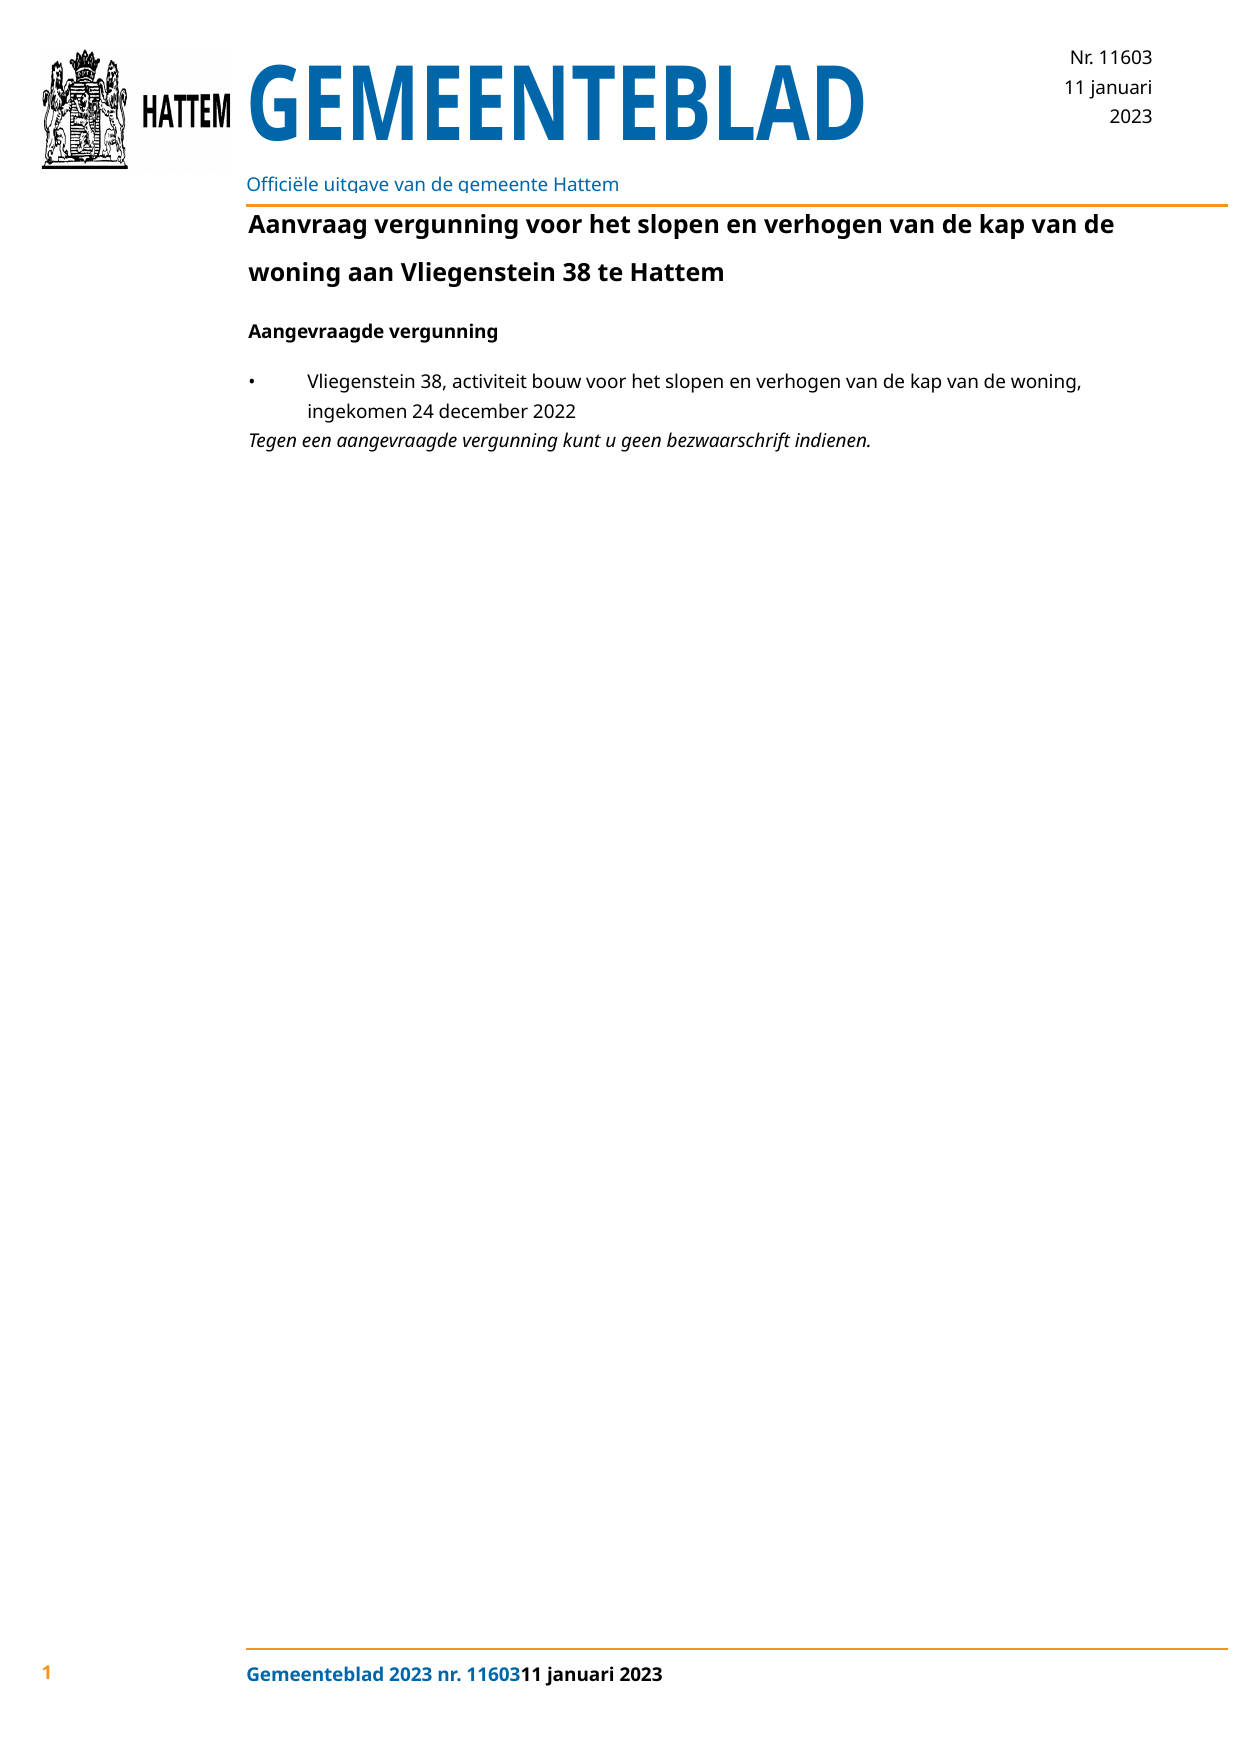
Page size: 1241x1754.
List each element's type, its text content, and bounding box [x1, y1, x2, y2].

text Aangevraagde vergunning [248, 318, 1152, 344]
picture [41, 47, 231, 172]
text Tegen een aangevraagde vergunning kunt u geen bezwaarschrift indienen. [248, 427, 1152, 453]
text Aanvraag vergunning voor het slopen en verhogen van de kap van de woning aan Vliegenstein 38 te Hattem [248, 207, 1152, 288]
list Vliegenstein 38, activiteit bouw voor het slopen en verhogen van de kap van de woning, ingekomen 24 december 2022 [248, 368, 1152, 424]
